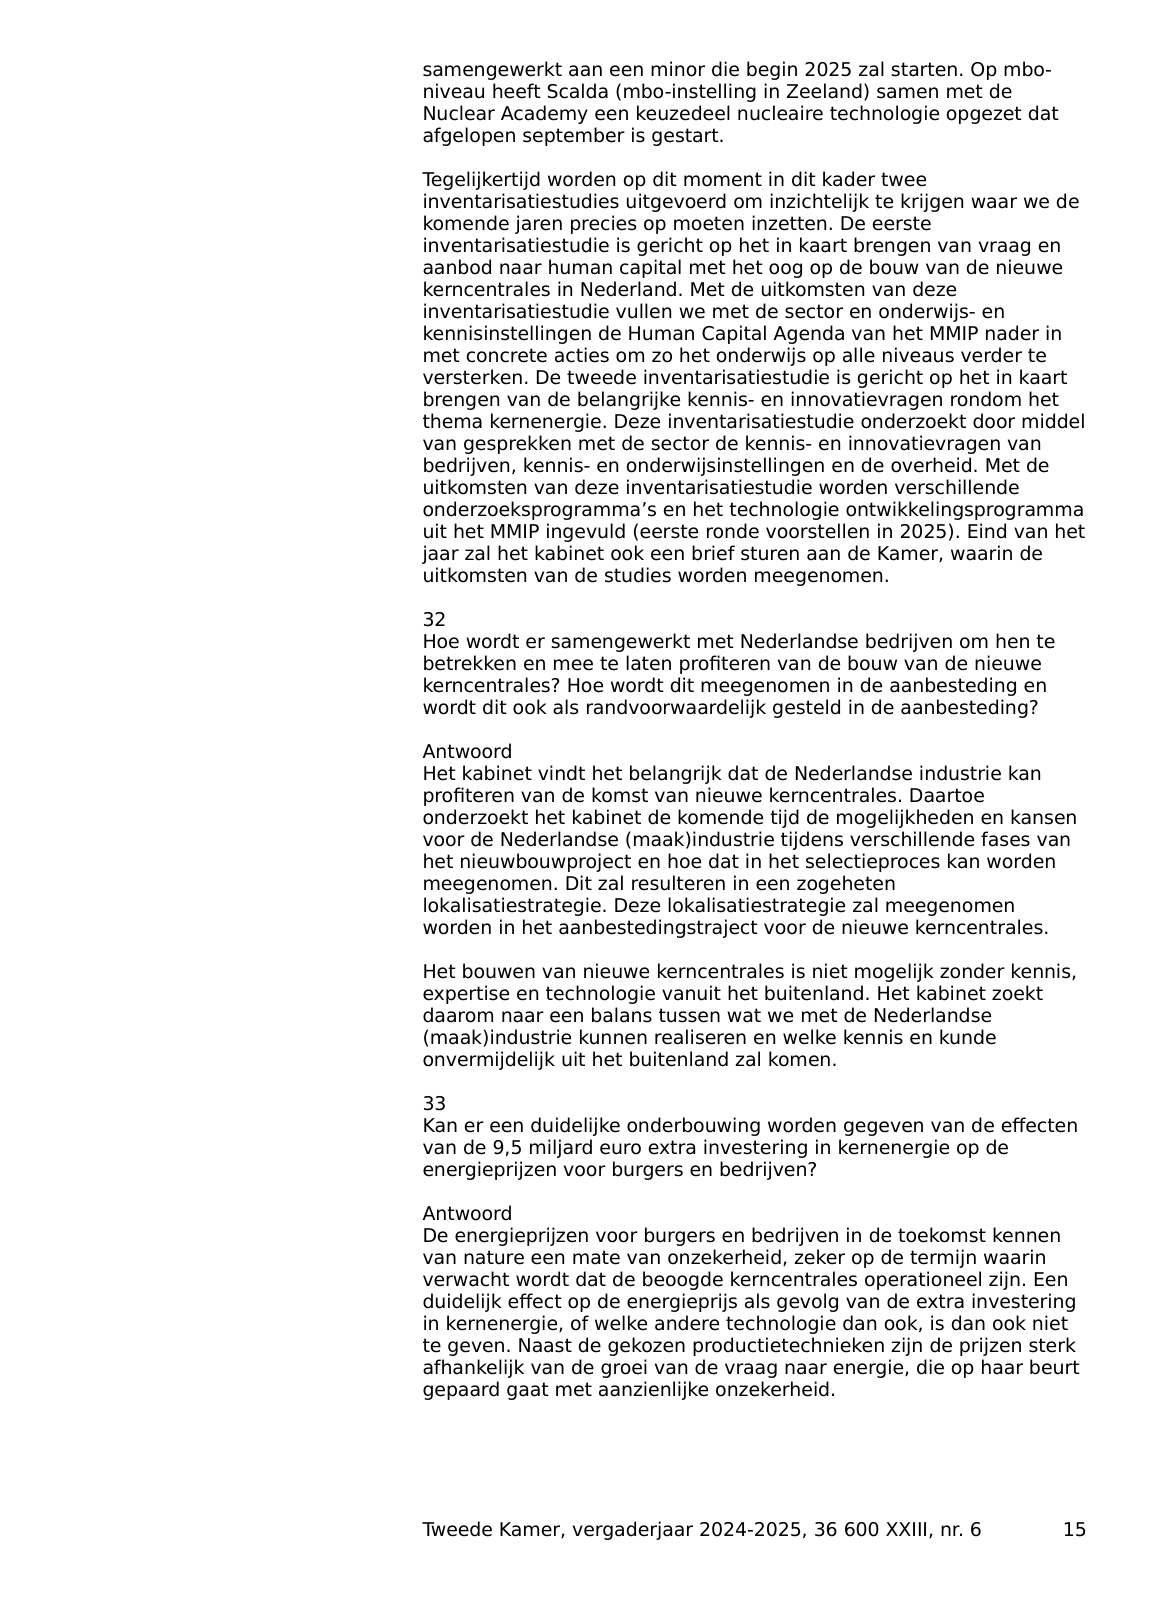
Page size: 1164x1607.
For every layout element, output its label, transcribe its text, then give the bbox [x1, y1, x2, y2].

text Antwoord [422, 1203, 1087, 1225]
text Hoe wordt er samengewerkt met Nederlandse bedrijven om hen te betrekken en mee te laten profiteren van de bouw van de nieuwe kerncentrales? Hoe wordt dit meegenomen in de aanbesteding en wordt dit ook als randvoorwaardelijk gesteld in de aanbesteding? [422, 631, 1087, 719]
text Tegelijkertijd worden op dit moment in dit kader twee inventarisatiestudies uitgevoerd om inzichtelijk te krijgen waar we de komende jaren precies op moeten inzetten. De eerste inventarisatiestudie is gericht op het in kaart brengen van vraag en aanbod naar human capital met het oog op de bouw van de nieuwe kerncentrales in Nederland. Met de uitkomsten van deze inventarisatiestudie vullen we met de sector en onderwijs- en kennisinstellingen de Human Capital Agenda van het MMIP nader in met concrete acties om zo het onderwijs op alle niveaus verder te versterken. De tweede inventarisatiestudie is gericht op het in kaart brengen van de belangrijke kennis- en innovatievragen rondom het thema kernenergie. Deze inventarisatiestudie onderzoekt door middel van gesprekken met de sector de kennis- en innovatievragen van bedrijven, kennis- en onderwijsinstellingen en de overheid. Met de uitkomsten van deze inventarisatiestudie worden verschillende onderzoeksprogramma’s en het technologie ontwikkelingsprogramma uit het MMIP ingevuld (eerste ronde voorstellen in 2025). Eind van het jaar zal het kabinet ook een brief sturen aan de Kamer, waarin de uitkomsten van de studies worden meegenomen. [422, 169, 1087, 587]
text Antwoord [422, 741, 1087, 763]
text samengewerkt aan een minor die begin 2025 zal starten. Op mbo-niveau heeft Scalda (mbo-instelling in Zeeland) samen met de Nuclear Academy een keuzedeel nucleaire technologie opgezet dat afgelopen september is gestart. [422, 59, 1087, 147]
text Kan er een duidelijke onderbouwing worden gegeven van de effecten van de 9,5 miljard euro extra investering in kernenergie op de energieprijzen voor burgers en bedrijven? [422, 1115, 1087, 1181]
text De energieprijzen voor burgers en bedrijven in de toekomst kennen van nature een mate van onzekerheid, zeker op de termijn waarin verwacht wordt dat de beoogde kerncentrales operationeel zijn. Een duidelijk effect op de energieprijs als gevolg van de extra investering in kernenergie, of welke andere technologie dan ook, is dan ook niet te geven. Naast de gekozen productietechnieken zijn de prijzen sterk afhankelijk van de groei van de vraag naar energie, die op haar beurt gepaard gaat met aanzienlijke onzekerheid. [422, 1225, 1087, 1401]
text 32 [422, 609, 1087, 631]
text Het bouwen van nieuwe kerncentrales is niet mogelijk zonder kennis, expertise en technologie vanuit het buitenland. Het kabinet zoekt daarom naar een balans tussen wat we met de Nederlandse (maak)industrie kunnen realiseren en welke kennis en kunde onvermijdelijk uit het buitenland zal komen. [422, 961, 1087, 1071]
text 33 [422, 1093, 1087, 1115]
text Het kabinet vindt het belangrijk dat de Nederlandse industrie kan profiteren van de komst van nieuwe kerncentrales. Daartoe onderzoekt het kabinet de komende tijd de mogelijkheden en kansen voor de Nederlandse (maak)industrie tijdens verschillende fases van het nieuwbouwproject en hoe dat in het selectieproces kan worden meegenomen. Dit zal resulteren in een zogeheten lokalisatiestrategie. Deze lokalisatiestrategie zal meegenomen worden in het aanbestedingstraject voor de nieuwe kerncentrales. [422, 763, 1087, 939]
